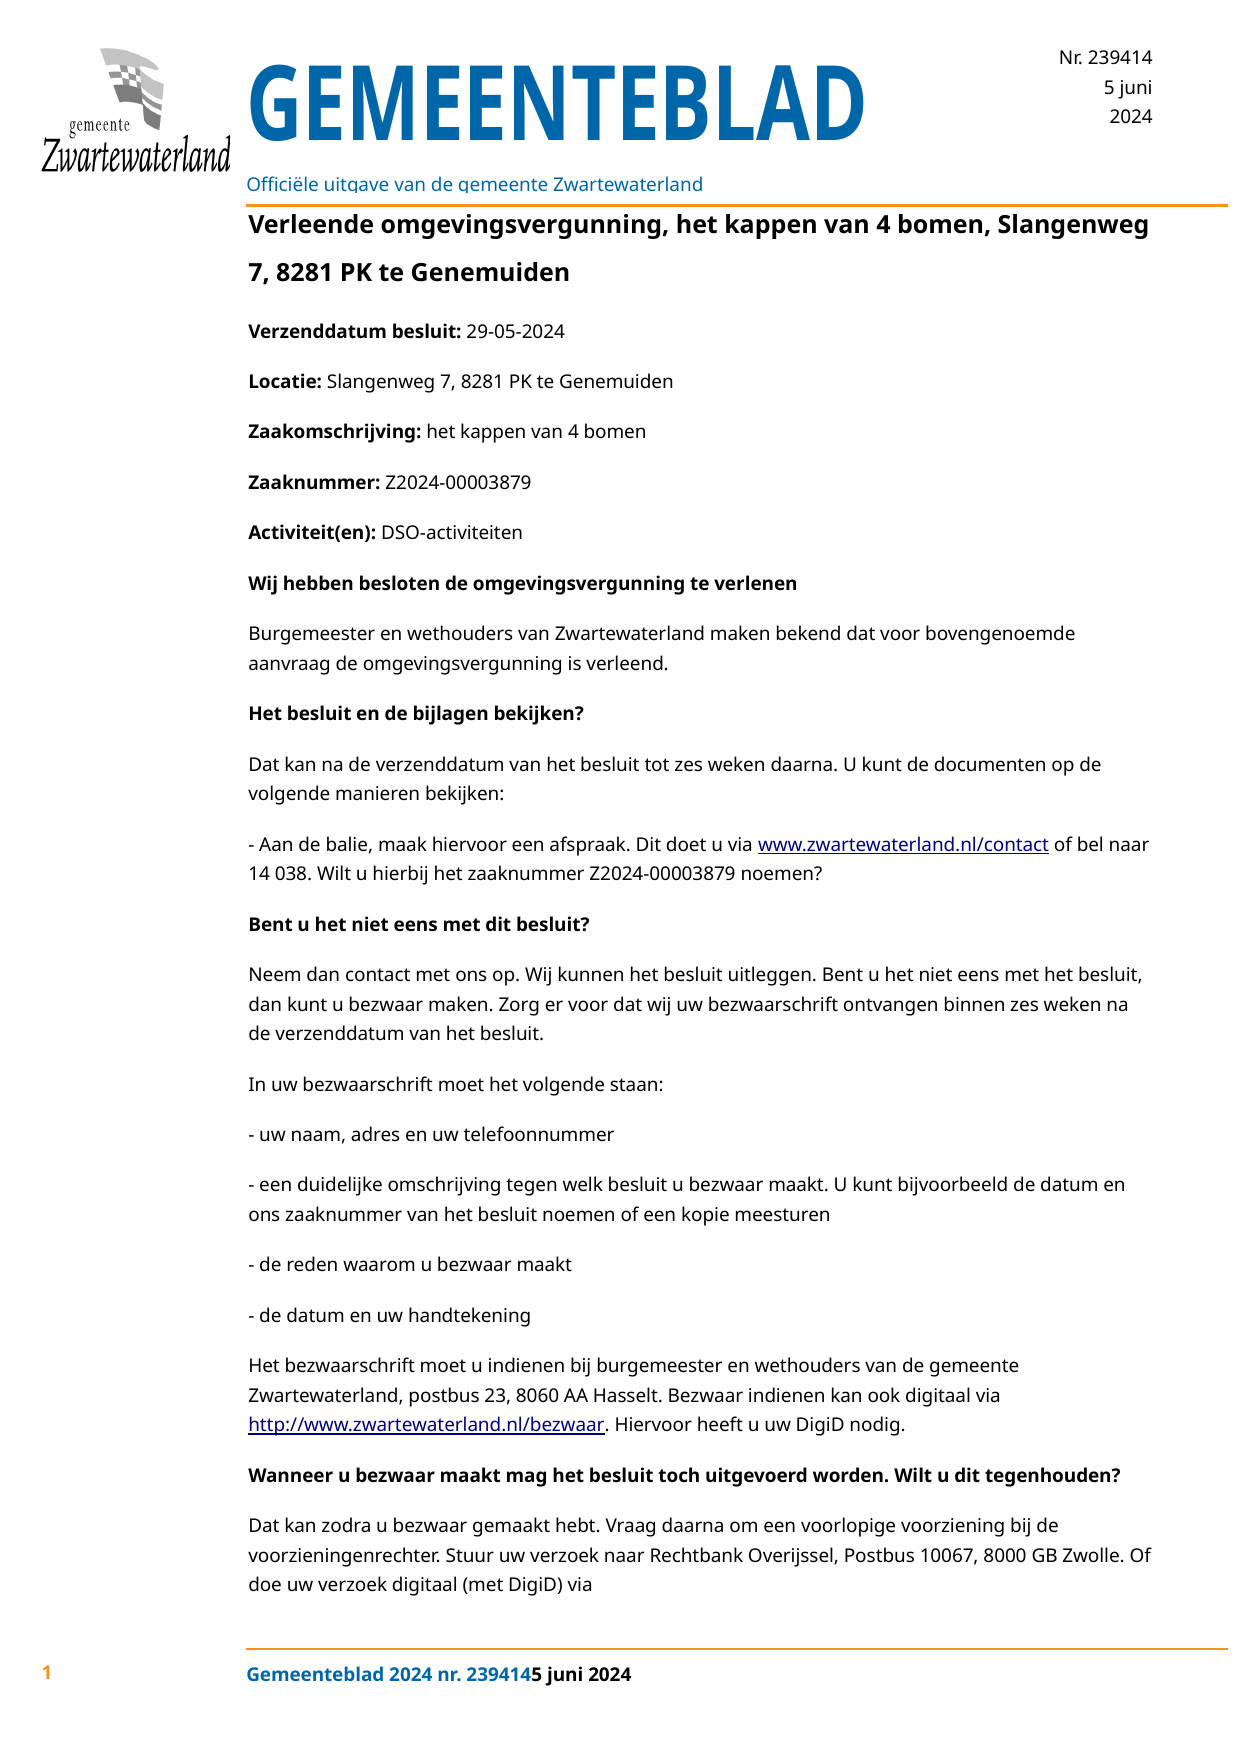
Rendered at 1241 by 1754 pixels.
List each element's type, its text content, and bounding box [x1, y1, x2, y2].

text - de reden waarom u bezwaar maakt [248, 1252, 1152, 1277]
text - Aan de balie, maak hiervoor een afspraak. Dit doet u via www.zwartewaterland.nl/contact of bel naar 14 038. Wilt u hierbij het zaaknummer Z2024-00003879 noemen? [248, 831, 1152, 886]
text Zaaknummer: Z2024-00003879 [248, 469, 1152, 495]
text Wanneer u bezwaar maakt mag het besluit toch uitgevoerd worden. Wilt u dit tegenhouden? [248, 1462, 1152, 1488]
text - een duidelijke omschrijving tegen welk besluit u bezwaar maakt. U kunt bijvoorbeeld de datum en ons zaaknummer van het besluit noemen of een kopie meesturen [248, 1172, 1152, 1227]
text - de datum en uw handtekening [248, 1302, 1152, 1328]
text Locatie: Slangenweg 7, 8281 PK te Genemuiden [248, 368, 1152, 394]
picture [41, 47, 231, 172]
text - uw naam, adres en uw telefoonnummer [248, 1121, 1152, 1147]
text Wij hebben besloten de omgevingsvergunning te verlenen [248, 570, 1152, 596]
text Activiteit(en): DSO-activiteiten [248, 519, 1152, 545]
text Verzenddatum besluit: 29-05-2024 [248, 318, 1152, 344]
text Bent u het niet eens met dit besluit? [248, 911, 1152, 937]
text Verleende omgevingsvergunning, het kappen van 4 bomen, Slangenweg 7, 8281 PK te Genemuiden [248, 207, 1152, 288]
text Dat kan zodra u bezwaar gemaakt hebt. Vraag daarna om een voorlopige voorziening bij de voorzieningenrechter. Stuur uw verzoek naar Rechtbank Overijssel, Postbus 10067, 8000 GB Zwolle. Of doe uw verzoek digitaal (met DigiD) via [248, 1512, 1152, 1597]
text Het bezwaarschrift moet u indienen bij burgemeester en wethouders van de gemeente Zwartewaterland, postbus 23, 8060 AA Hasselt. Bezwaar indienen kan ook digitaal via http://www.zwartewaterland.nl/bezwaar. Hiervoor heeft u uw DigiD nodig. [248, 1352, 1152, 1437]
text Zaakomschrijving: het kappen van 4 bomen [248, 419, 1152, 444]
text In uw bezwaarschrift moet het volgende staan: [248, 1071, 1152, 1097]
text Het besluit en de bijlagen bekijken? [248, 700, 1152, 726]
text Dat kan na de verzenddatum van het besluit tot zes weken daarna. U kunt de documenten op de volgende manieren bekijken: [248, 751, 1152, 806]
text Burgemeester en wethouders van Zwartewaterland maken bekend dat voor bovengenoemde aanvraag de omgevingsvergunning is verleend. [248, 620, 1152, 676]
text Neem dan contact met ons op. Wij kunnen het besluit uitleggen. Bent u het niet eens met het besluit, dan kunt u bezwaar maken. Zorg er voor dat wij uw bezwaarschrift ontvangen binnen zes weken na de verzenddatum van het besluit. [248, 961, 1152, 1046]
